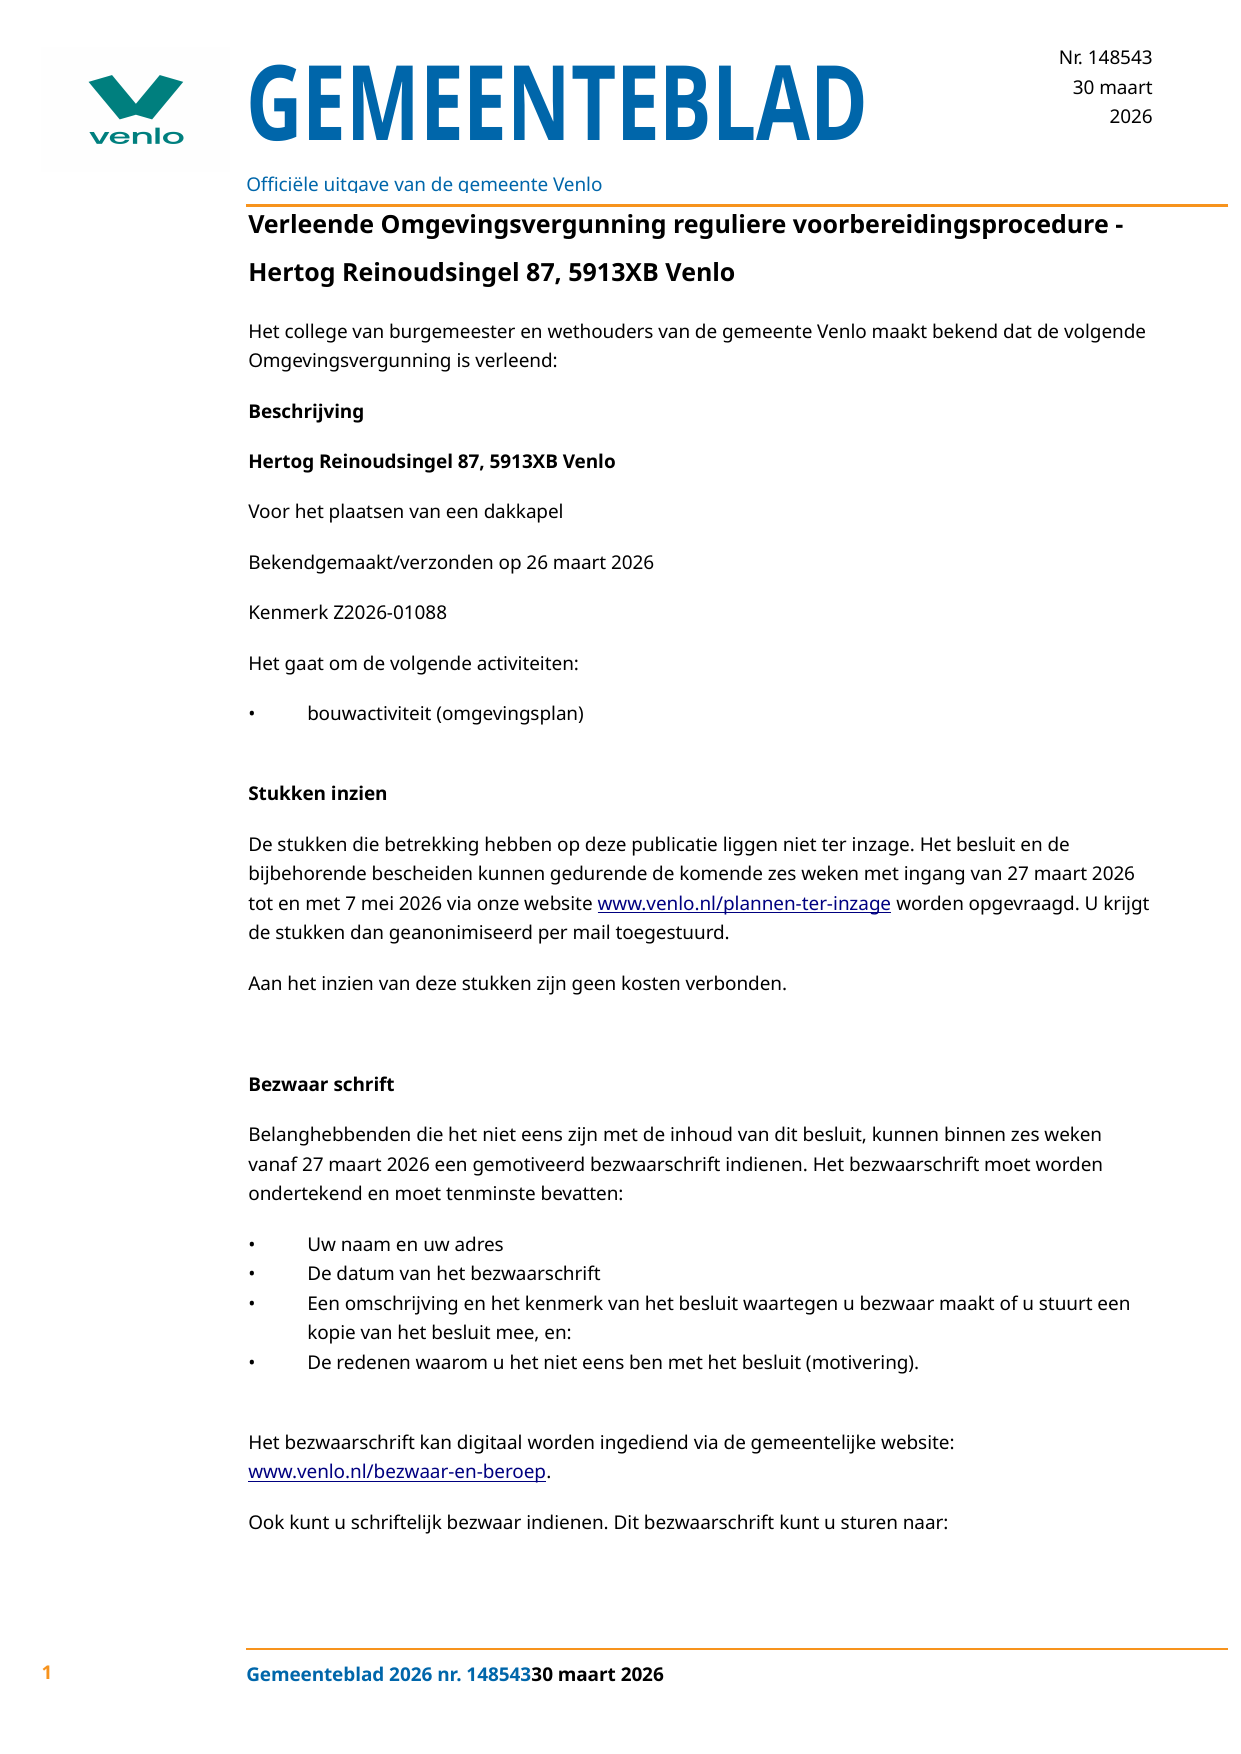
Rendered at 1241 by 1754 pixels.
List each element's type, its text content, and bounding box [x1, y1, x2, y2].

list Een omschrijving en het kenmerk van het besluit waartegen u bezwaar maakt of u stuurt een kopie van het besluit mee, en: [248, 1290, 1152, 1345]
list bouwactiviteit (omgevingsplan) [248, 700, 1152, 726]
text De stukken die betrekking hebben op deze publicatie liggen niet ter inzage. Het besluit en de bijbehorende bescheiden kunnen gedurende de komende zes weken met ingang van 27 maart 2026 tot en met 7 mei 2026 via onze website www.venlo.nl/plannen-ter-inzage worden opgevraagd. U krijgt de stukken dan geanonimiseerd per mail toegestuurd. [248, 831, 1152, 945]
text Het college van burgemeester en wethouders van de gemeente Venlo maakt bekend dat de volgende Omgevingsvergunning is verleend: [248, 318, 1152, 373]
text Stukken inzien [248, 780, 1152, 806]
text Beschrijving [248, 398, 1152, 424]
text Bekendgemaakt/verzonden op 26 maart 2026 [248, 549, 1152, 575]
picture [41, 47, 231, 172]
list De redenen waarom u het niet eens ben met het besluit (motivering). [248, 1349, 1152, 1375]
text Kenmerk Z2026-01088 [248, 599, 1152, 625]
list Uw naam en uw adres [248, 1231, 1152, 1257]
text Belanghebbenden die het niet eens zijn met de inhoud van dit besluit, kunnen binnen zes weken vanaf 27 maart 2026 een gemotiveerd bezwaarschrift indienen. Het bezwaarschrift moet worden ondertekend en moet tenminste bevatten: [248, 1121, 1152, 1206]
text Het bezwaarschrift kan digitaal worden ingediend via de gemeentelijke website: www.venlo.nl/bezwaar-en-beroep. [248, 1429, 1152, 1484]
text Hertog Reinoudsingel 87, 5913XB Venlo [248, 448, 1152, 474]
text Voor het plaatsen van een dakkapel [248, 499, 1152, 524]
text Ook kunt u schriftelijk bezwaar indienen. Dit bezwaarschrift kunt u sturen naar: [248, 1509, 1152, 1535]
list De datum van het bezwaarschrift [248, 1260, 1152, 1286]
text Aan het inzien van deze stukken zijn geen kosten verbonden. [248, 970, 1152, 996]
text Bezwaar schrift [248, 1071, 1152, 1097]
text Het gaat om de volgende activiteiten: [248, 650, 1152, 676]
text Verleende Omgevingsvergunning reguliere voorbereidingsprocedure - Hertog Reinoudsingel 87, 5913XB Venlo [248, 207, 1152, 288]
